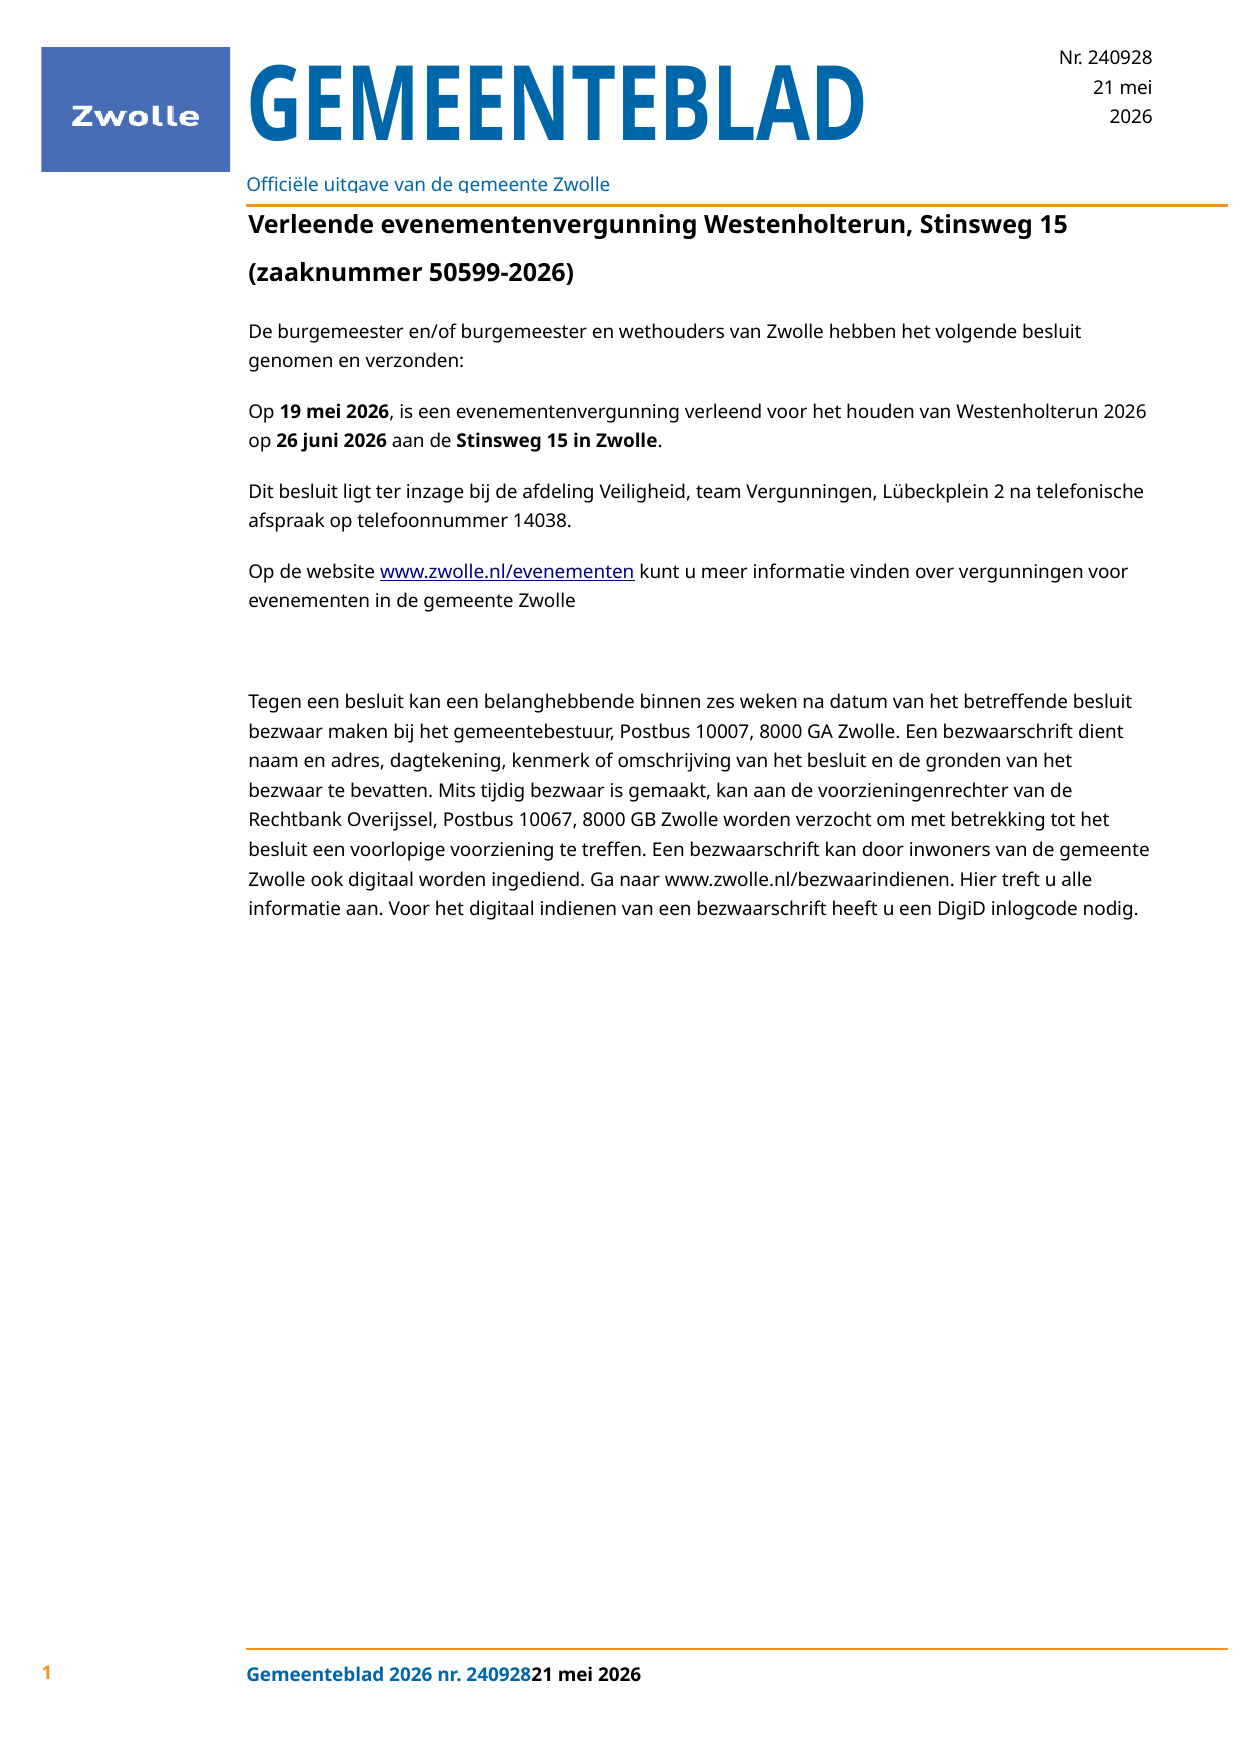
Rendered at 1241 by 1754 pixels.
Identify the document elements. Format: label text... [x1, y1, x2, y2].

text Verleende evenementenvergunning Westenholterun, Stinsweg 15 (zaaknummer 50599-2026) [248, 207, 1152, 288]
text Dit besluit ligt ter inzage bij de afdeling Veiligheid, team Vergunningen, Lübeckplein 2 na telefonische afspraak op telefoonnummer 14038. [248, 478, 1152, 533]
text Op 19 mei 2026, is een evenementenvergunning verleend voor het houden van Westenholterun 2026 op 26 juni 2026 aan de Stinsweg 15 in Zwolle. [248, 398, 1152, 453]
text Op de website www.zwolle.nl/evenementen kunt u meer informatie vinden over vergunningen voor evenementen in de gemeente Zwolle [248, 558, 1152, 613]
picture [41, 47, 231, 172]
text Tegen een besluit kan een belanghebbende binnen zes weken na datum van het betreffende besluit bezwaar maken bij het gemeentebestuur, Postbus 10007, 8000 GA Zwolle. Een bezwaarschrift dient naam en adres, dagtekening, kenmerk of omschrijving van het besluit en de gronden van het bezwaar te bevatten. Mits tijdig bezwaar is gemaakt, kan aan de voorzieningenrechter van de Rechtbank Overijssel, Postbus 10067, 8000 GB Zwolle worden verzocht om met betrekking tot het besluit een voorlopige voorziening te treffen. Een bezwaarschrift kan door inwoners van de gemeente Zwolle ook digitaal worden ingediend. Ga naar www.zwolle.nl/bezwaarindienen. Hier treft u alle informatie aan. Voor het digitaal indienen van een bezwaarschrift heeft u een DigiD inlogcode nodig. [248, 688, 1152, 921]
text De burgemeester en/of burgemeester en wethouders van Zwolle hebben het volgende besluit genomen en verzonden: [248, 318, 1152, 373]
